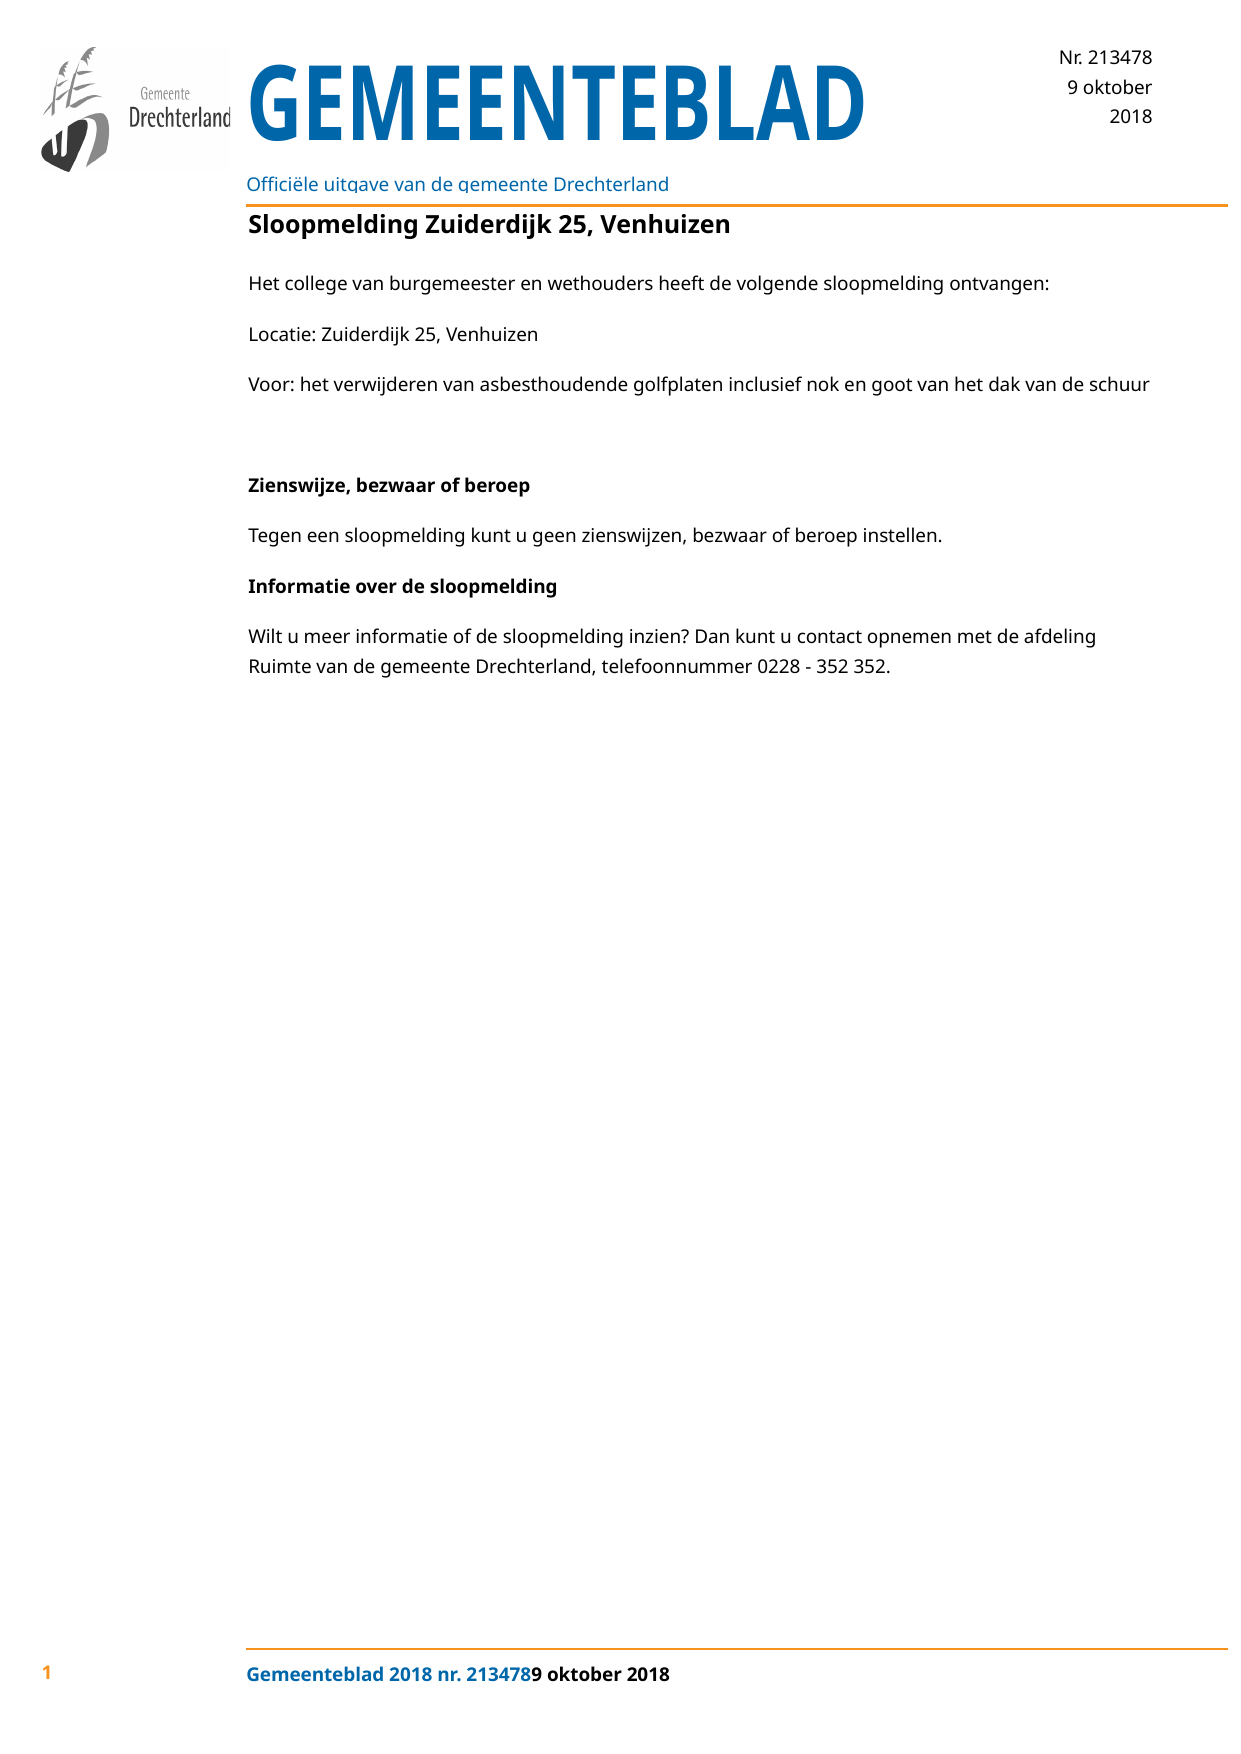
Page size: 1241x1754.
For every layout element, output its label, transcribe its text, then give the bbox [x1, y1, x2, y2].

text Voor: het verwijderen van asbesthoudende golfplaten inclusief nok en goot van het dak van de schuur [248, 371, 1152, 397]
text Tegen een sloopmelding kunt u geen zienswijzen, bezwaar of beroep instellen. [248, 522, 1152, 548]
text Informatie over de sloopmelding [248, 573, 1152, 598]
picture [41, 47, 231, 172]
text Locatie: Zuiderdijk 25, Venhuizen [248, 321, 1152, 346]
text Sloopmelding Zuiderdijk 25, Venhuizen [248, 207, 1152, 241]
text Zienswijze, bezwaar of beroep [248, 472, 1152, 498]
text Wilt u meer informatie of de sloopmelding inzien? Dan kunt u contact opnemen met de afdeling Ruimte van de gemeente Drechterland, telefoonnummer 0228 - 352 352. [248, 623, 1152, 678]
text Het college van burgemeester en wethouders heeft de volgende sloopmelding ontvangen: [248, 270, 1152, 296]
